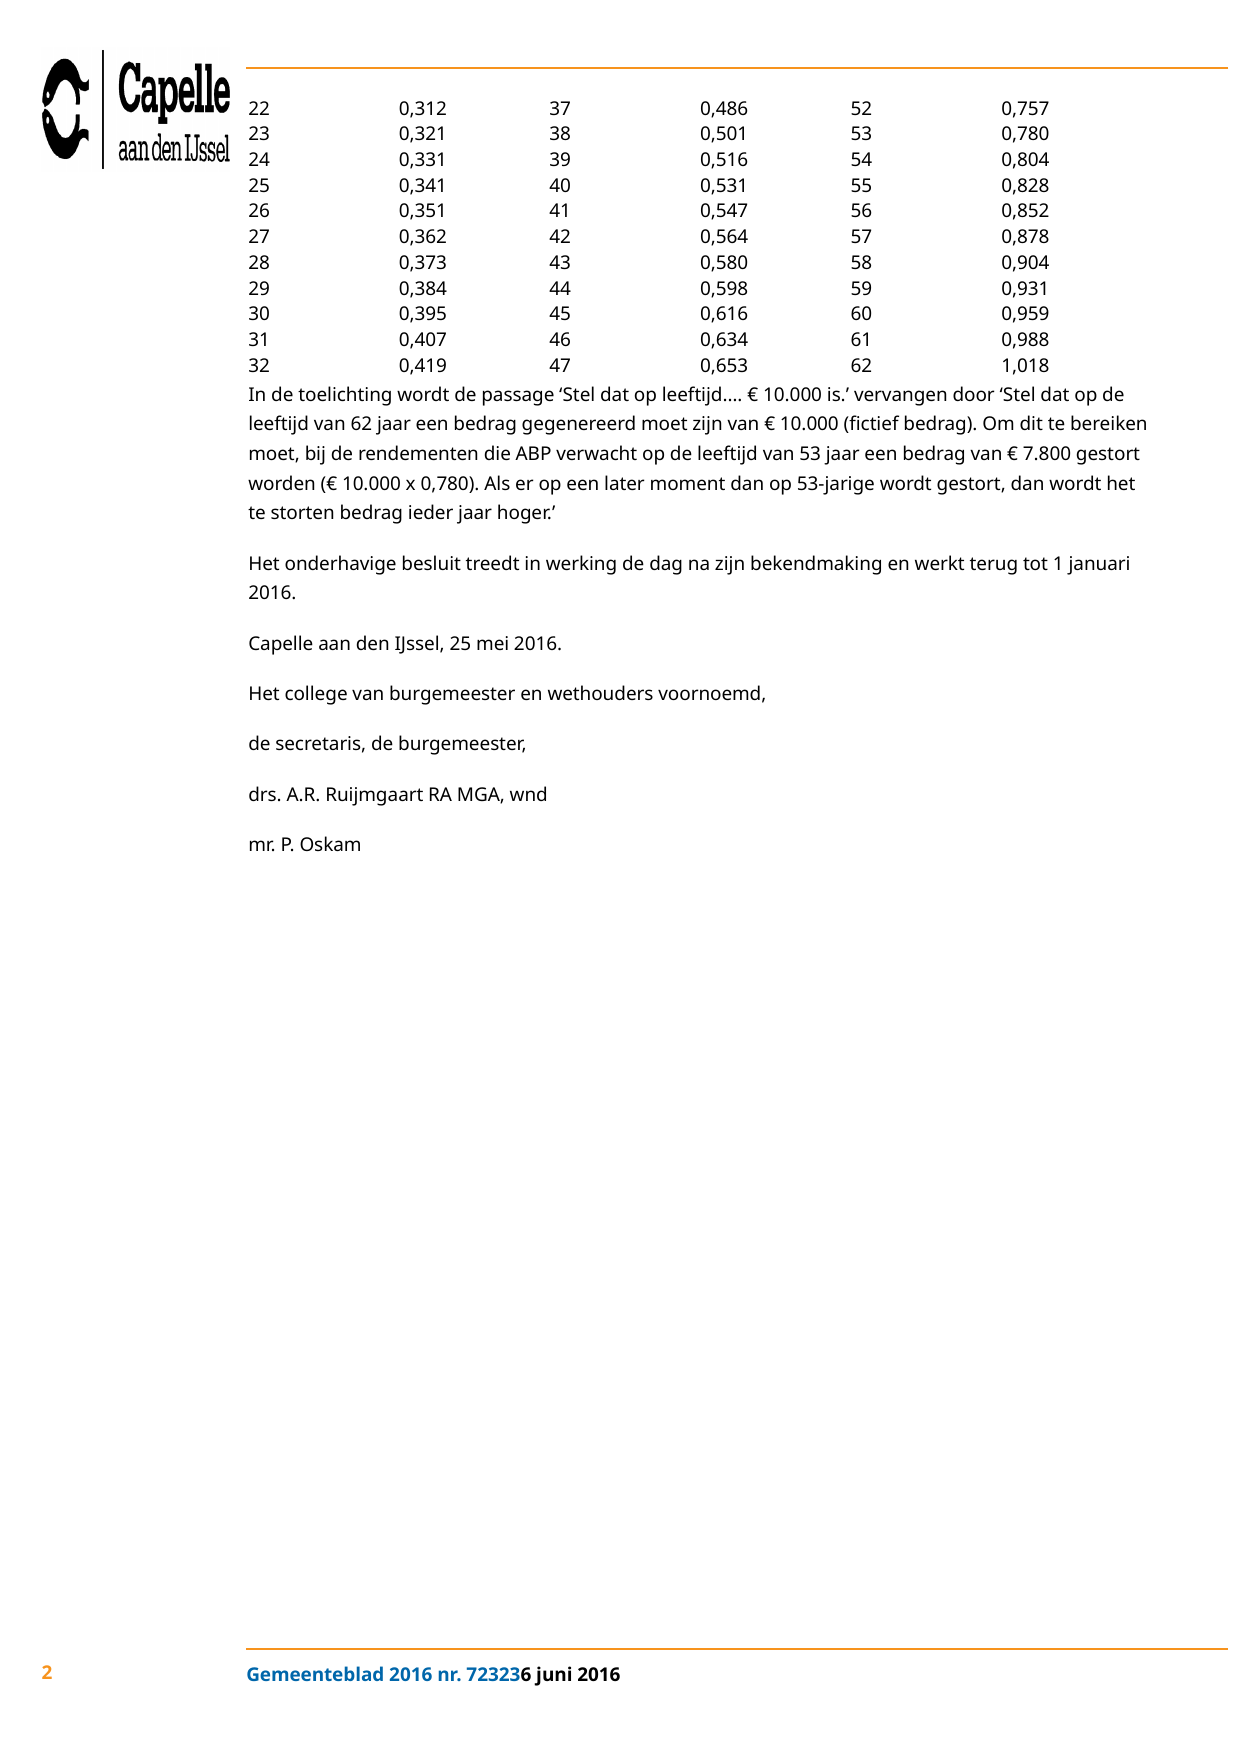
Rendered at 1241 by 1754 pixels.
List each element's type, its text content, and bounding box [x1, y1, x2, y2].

table_cell 0,634 [700, 326, 850, 352]
table_cell 0,564 [700, 224, 850, 249]
table_cell 0,516 [700, 146, 850, 172]
text In de toelichting wordt de passage ‘Stel dat op leeftijd…. € 10.000 is.’ vervangen door ‘Stel dat op de leeftijd van 62 jaar een bedrag gegenereerd moet zijn van € 10.000 (fictief bedrag). Om dit te bereiken moet, bij de rendementen die ABP verwacht op de leeftijd van 53 jaar een bedrag van € 7.800 gestort worden (€ 10.000 x 0,780). Als er op een later moment dan op 53-jarige wordt gestort, dan wordt het te storten bedrag ieder jaar hoger.’ [248, 381, 1152, 525]
table_cell 46 [549, 326, 700, 352]
table_cell 0,904 [1001, 249, 1152, 275]
table_cell 0,407 [399, 326, 549, 352]
table_cell 47 [549, 352, 700, 378]
table_cell 32 [248, 352, 398, 378]
table_cell 0,384 [399, 275, 549, 301]
table_cell 28 [248, 249, 398, 275]
table_cell 0,959 [1001, 301, 1152, 326]
table_cell 0,804 [1001, 146, 1152, 172]
table_cell 55 [850, 172, 1001, 198]
table_cell 0,616 [700, 301, 850, 326]
table_cell 0,362 [399, 224, 549, 249]
text Het college van burgemeester en wethouders voornoemd, [248, 680, 1152, 706]
table_cell 0,852 [1001, 198, 1152, 223]
table_cell 26 [248, 198, 398, 223]
table_cell 41 [549, 198, 700, 223]
text de secretaris, de burgemeester, [248, 731, 1152, 756]
table_cell 54 [850, 146, 1001, 172]
table_cell 0,373 [399, 249, 549, 275]
table_cell 38 [549, 121, 700, 146]
table_cell 45 [549, 301, 700, 326]
table_cell 59 [850, 275, 1001, 301]
text mr. P. Oskam [248, 831, 1152, 857]
table_cell 0,501 [700, 121, 850, 146]
table_cell 0,419 [399, 352, 549, 378]
table_cell 0,341 [399, 172, 549, 198]
table_cell 30 [248, 301, 398, 326]
table_cell 39 [549, 146, 700, 172]
table_cell 52 [850, 95, 1001, 121]
table_cell 1,018 [1001, 352, 1152, 378]
table_cell 25 [248, 172, 398, 198]
table_cell 58 [850, 249, 1001, 275]
table_cell 61 [850, 326, 1001, 352]
table_cell 56 [850, 198, 1001, 223]
table_cell 0,395 [399, 301, 549, 326]
text Het onderhavige besluit treedt in werking de dag na zijn bekendmaking en werkt terug tot 1 januari 2016. [248, 550, 1152, 605]
table_cell 0,547 [700, 198, 850, 223]
table_cell 53 [850, 121, 1001, 146]
table_cell 0,598 [700, 275, 850, 301]
table_cell 0,931 [1001, 275, 1152, 301]
table_cell 62 [850, 352, 1001, 378]
table_cell 23 [248, 121, 398, 146]
text Capelle aan den IJssel, 25 mei 2016. [248, 630, 1152, 656]
picture [41, 47, 231, 172]
table_cell 0,580 [700, 249, 850, 275]
table_cell 40 [549, 172, 700, 198]
table_cell 0,988 [1001, 326, 1152, 352]
table_cell 0,321 [399, 121, 549, 146]
table_cell 22 [248, 95, 398, 121]
table_cell 0,531 [700, 172, 850, 198]
table_cell 37 [549, 95, 700, 121]
table_cell 0,780 [1001, 121, 1152, 146]
table_cell 31 [248, 326, 398, 352]
table_cell 0,653 [700, 352, 850, 378]
text drs. A.R. Ruijmgaart RA MGA, wnd [248, 781, 1152, 807]
table_cell 57 [850, 224, 1001, 249]
table_cell 29 [248, 275, 398, 301]
table_cell 27 [248, 224, 398, 249]
table_cell 0,312 [399, 95, 549, 121]
table_cell 43 [549, 249, 700, 275]
table_cell 0,331 [399, 146, 549, 172]
table_cell 42 [549, 224, 700, 249]
table_cell 0,351 [399, 198, 549, 223]
table_cell 0,757 [1001, 95, 1152, 121]
table_cell 24 [248, 146, 398, 172]
table_cell 0,828 [1001, 172, 1152, 198]
table_cell 0,486 [700, 95, 850, 121]
table_cell 60 [850, 301, 1001, 326]
table_cell 0,878 [1001, 224, 1152, 249]
table_cell 44 [549, 275, 700, 301]
